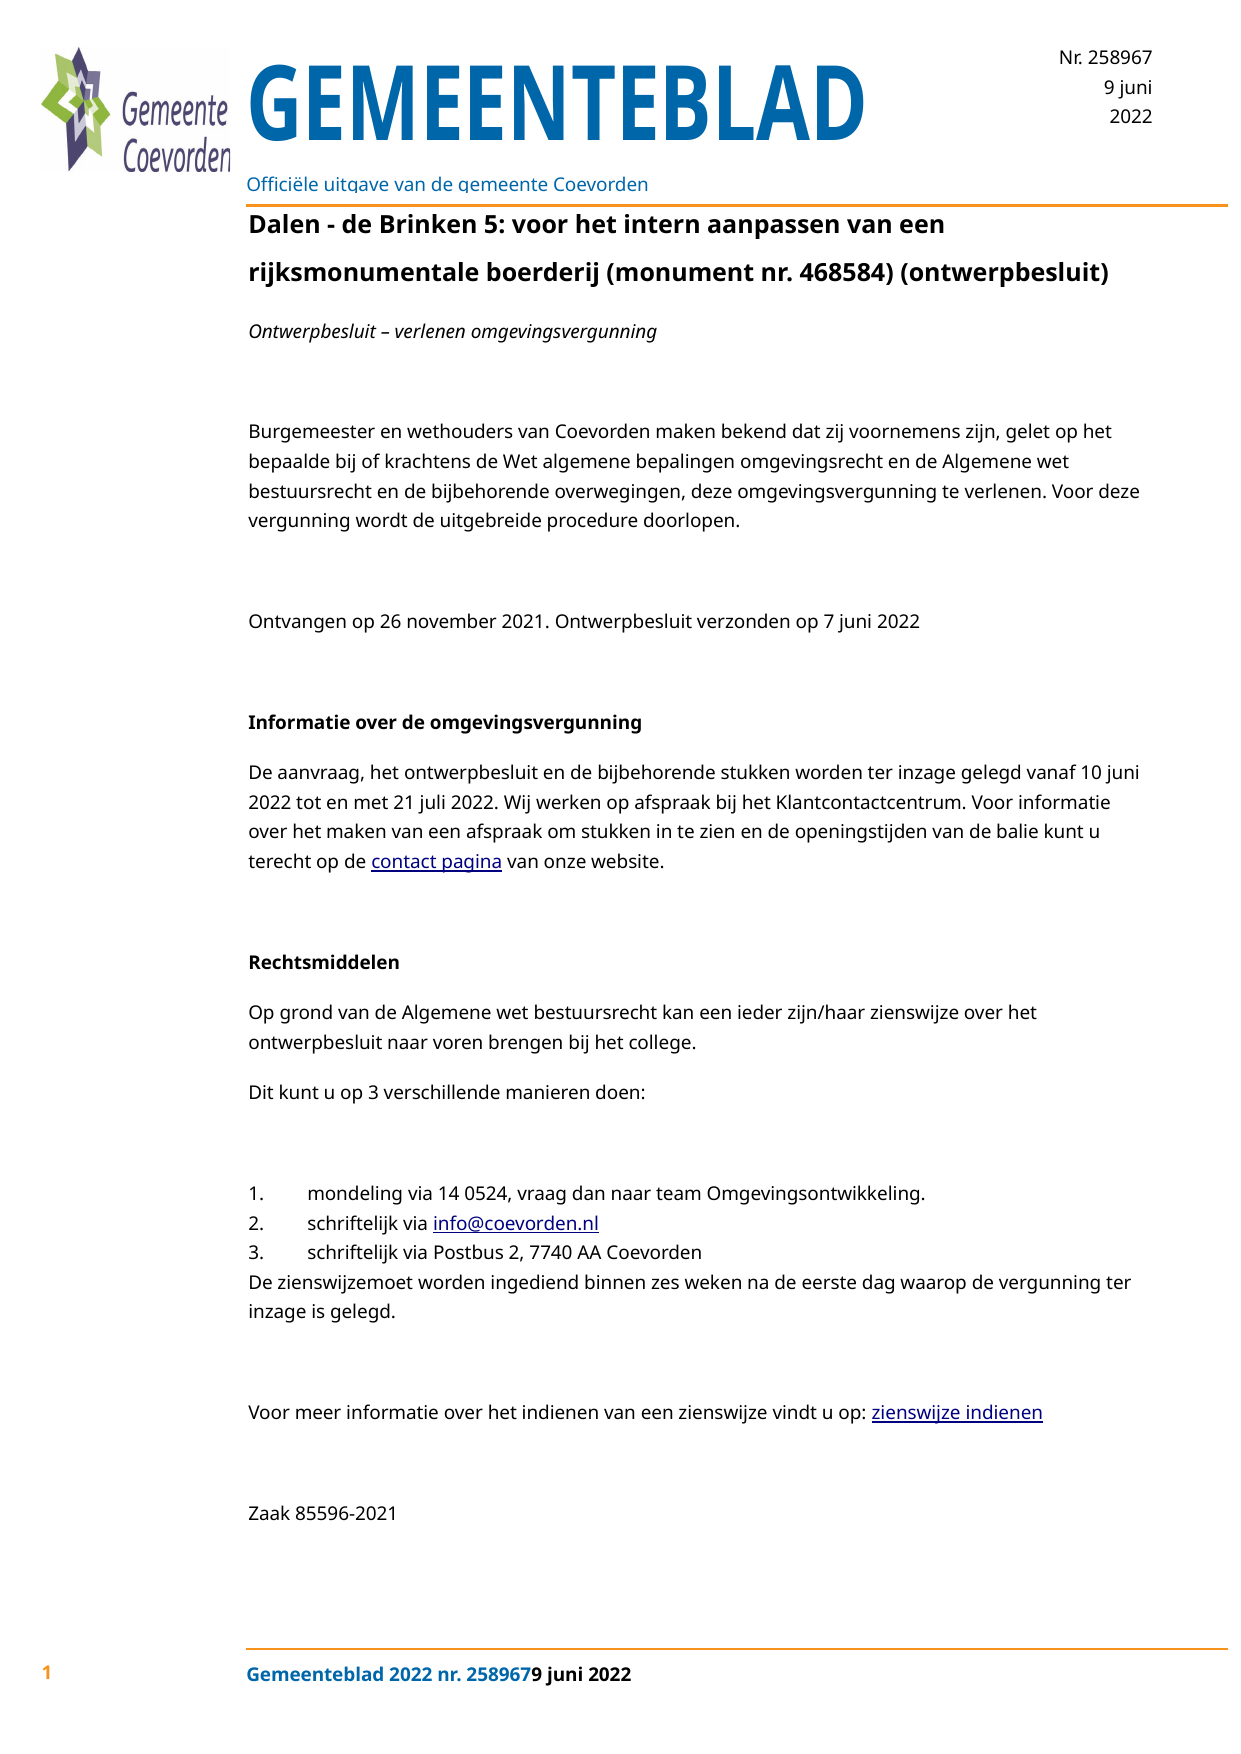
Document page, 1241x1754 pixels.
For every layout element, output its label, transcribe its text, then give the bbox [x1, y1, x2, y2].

text Op grond van de Algemene wet bestuursrecht kan een ieder zijn/haar zienswijze over het ontwerpbesluit naar voren brengen bij het college. [248, 999, 1152, 1055]
text De zienswijzemoet worden ingediend binnen zes weken na de eerste dag waarop de vergunning ter inzage is gelegd. [248, 1269, 1152, 1324]
text Dit kunt u op 3 verschillende manieren doen: [248, 1079, 1152, 1105]
text Ontvangen op 26 november 2021. Ontwerpbesluit verzonden op 7 juni 2022 [248, 608, 1152, 634]
text Burgemeester en wethouders van Coevorden maken bekend dat zij voornemens zijn, gelet op het bepaalde bij of krachtens de Wet algemene bepalingen omgevingsrecht en de Algemene wet bestuursrecht en de bijbehorende overwegingen, deze omgevingsvergunning te verlenen. Voor deze vergunning wordt de uitgebreide procedure doorlopen. [248, 419, 1152, 533]
text Dalen - de Brinken 5: voor het intern aanpassen van een rijksmonumentale boerderij (monument nr. 468584) (ontwerpbesluit) [248, 207, 1152, 288]
text Informatie over de omgevingsvergunning [248, 709, 1152, 735]
picture [41, 47, 231, 172]
text Voor meer informatie over het indienen van een zienswijze vindt u op: zienswijze indienen [248, 1399, 1152, 1425]
text De aanvraag, het ontwerpbesluit en de bijbehorende stukken worden ter inzage gelegd vanaf 10 juni 2022 tot en met 21 juli 2022. Wij werken op afspraak bij het Klantcontactcentrum. Voor informatie over het maken van een afspraak om stukken in te zien en de openingstijden van de balie kunt u terecht op de contact pagina van onze website. [248, 759, 1152, 874]
text Ontwerpbesluit – verlenen omgevingsvergunning [248, 318, 1152, 344]
list mondeling via 14 0524, vraag dan naar team Omgevingsontwikkeling. [248, 1180, 1152, 1206]
text Rechtsmiddelen [248, 949, 1152, 975]
list schriftelijk via info@coevorden.nl [248, 1210, 1152, 1236]
list schriftelijk via Postbus 2, 7740 AA Coevorden [248, 1239, 1152, 1265]
text Zaak 85596-2021 [248, 1500, 1152, 1526]
